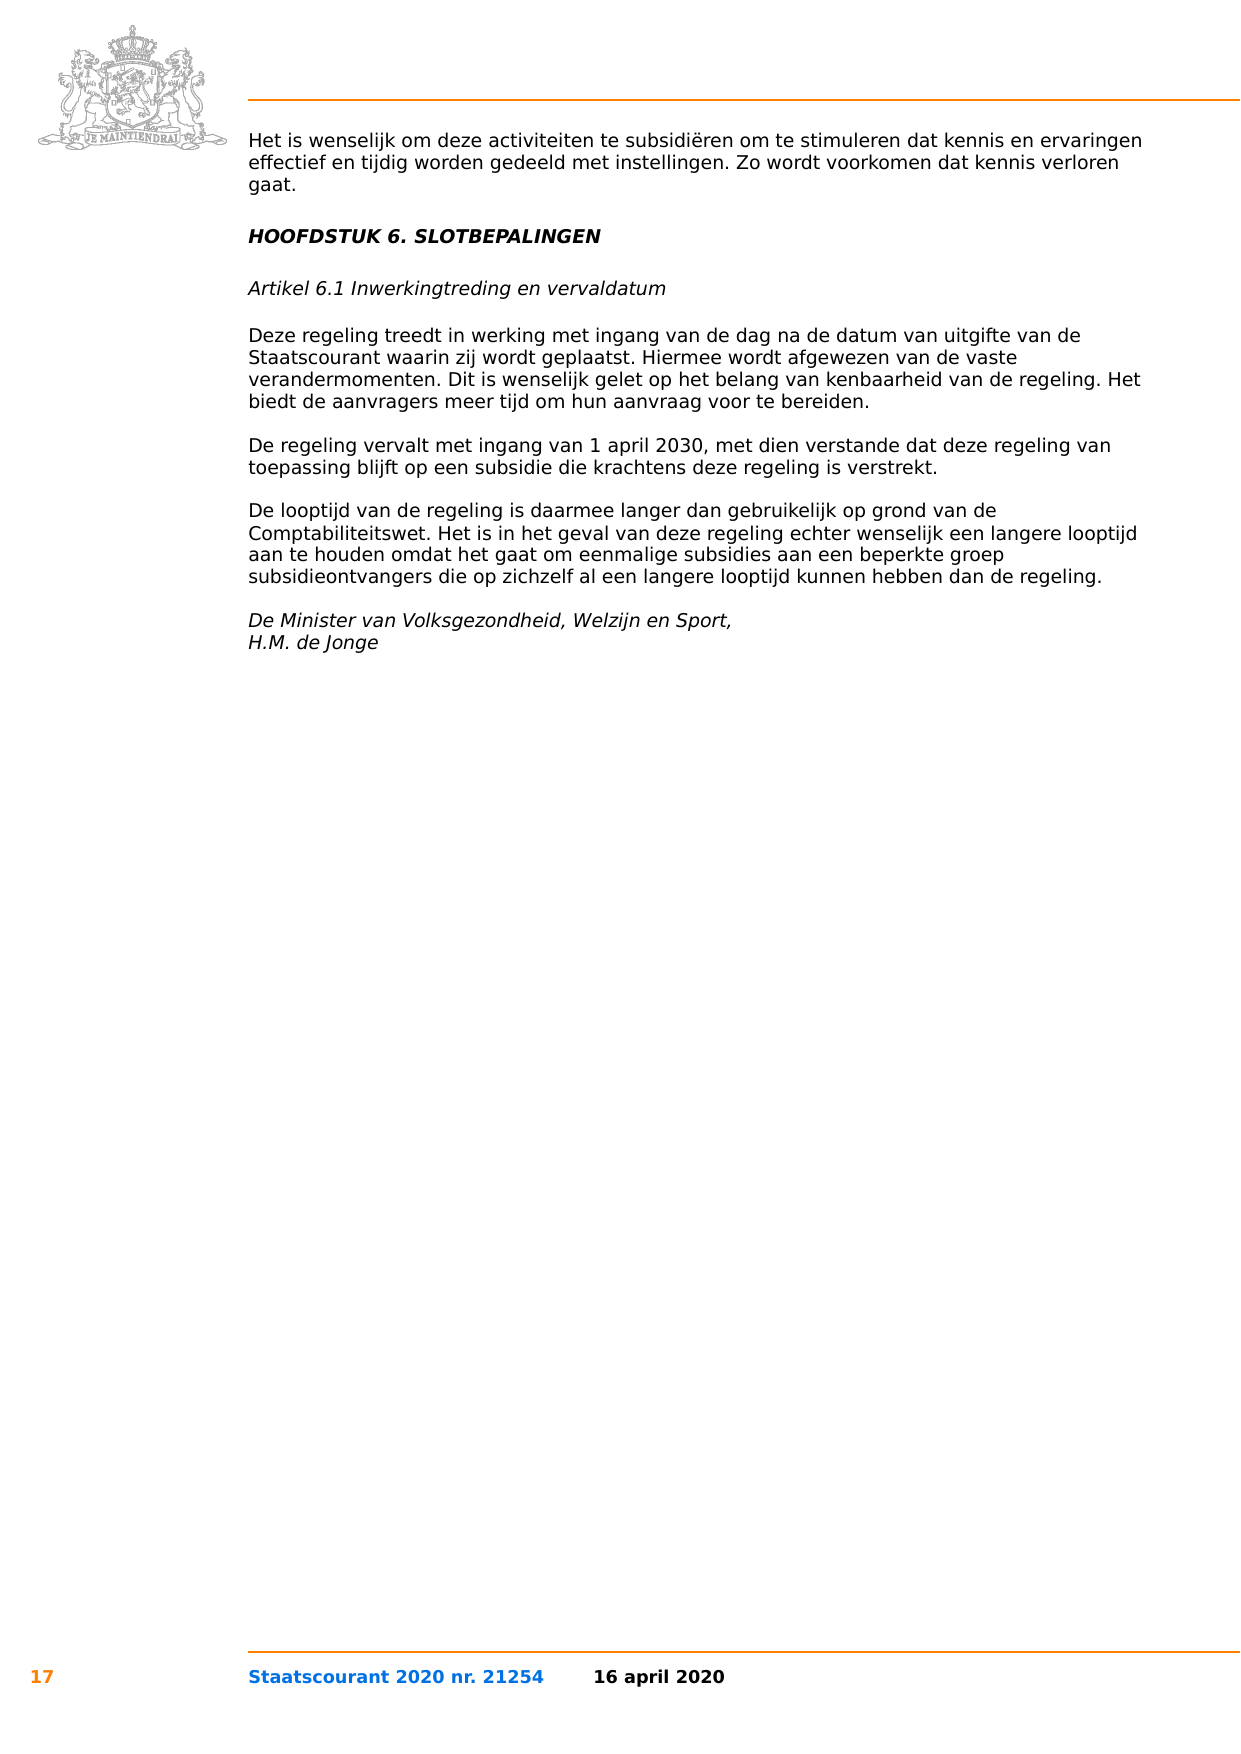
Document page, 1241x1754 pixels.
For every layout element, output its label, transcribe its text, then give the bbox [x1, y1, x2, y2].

text De regeling vervalt met ingang van 1 april 2030, met dien verstande dat deze regeling van toepassing blijft op een subsidie die krachtens deze regeling is verstrekt. [248, 434, 1163, 478]
text De Minister van Volksgezondheid, Welzijn en Sport, H.M. de Jonge [248, 610, 1163, 654]
text Het is wenselijk om deze activiteiten te subsidiëren om te stimuleren dat kennis en ervaringen effectief en tijdig worden gedeeld met instellingen. Zo wordt voorkomen dat kennis verloren gaat. [248, 130, 1163, 196]
text Deze regeling treedt in werking met ingang van de dag na de datum van uitgifte van de Staatscourant waarin zij wordt geplaatst. Hiermee wordt afgewezen van de vaste verandermomenten. Dit is wenselijk gelet op het belang van kenbaarheid van de regeling. Het biedt de aanvragers meer tijd om hun aanvraag voor te bereiden. [248, 325, 1163, 413]
subtitle Artikel 6.1 Inwerkingtreding en vervaldatum [248, 278, 1163, 300]
text De looptijd van de regeling is daarmee langer dan gebruikelijk op grond van de Comptabiliteitswet. Het is in het geval van deze regeling echter wenselijk een langere looptijd aan te houden omdat het gaat om eenmalige subsidies aan een beperkte groep subsidieontvangers die op zichzelf al een langere looptijd kunnen hebben dan de regeling. [248, 500, 1163, 588]
picture [38, 25, 227, 150]
subtitle HOOFDSTUK 6. SLOTBEPALINGEN [248, 226, 1163, 248]
